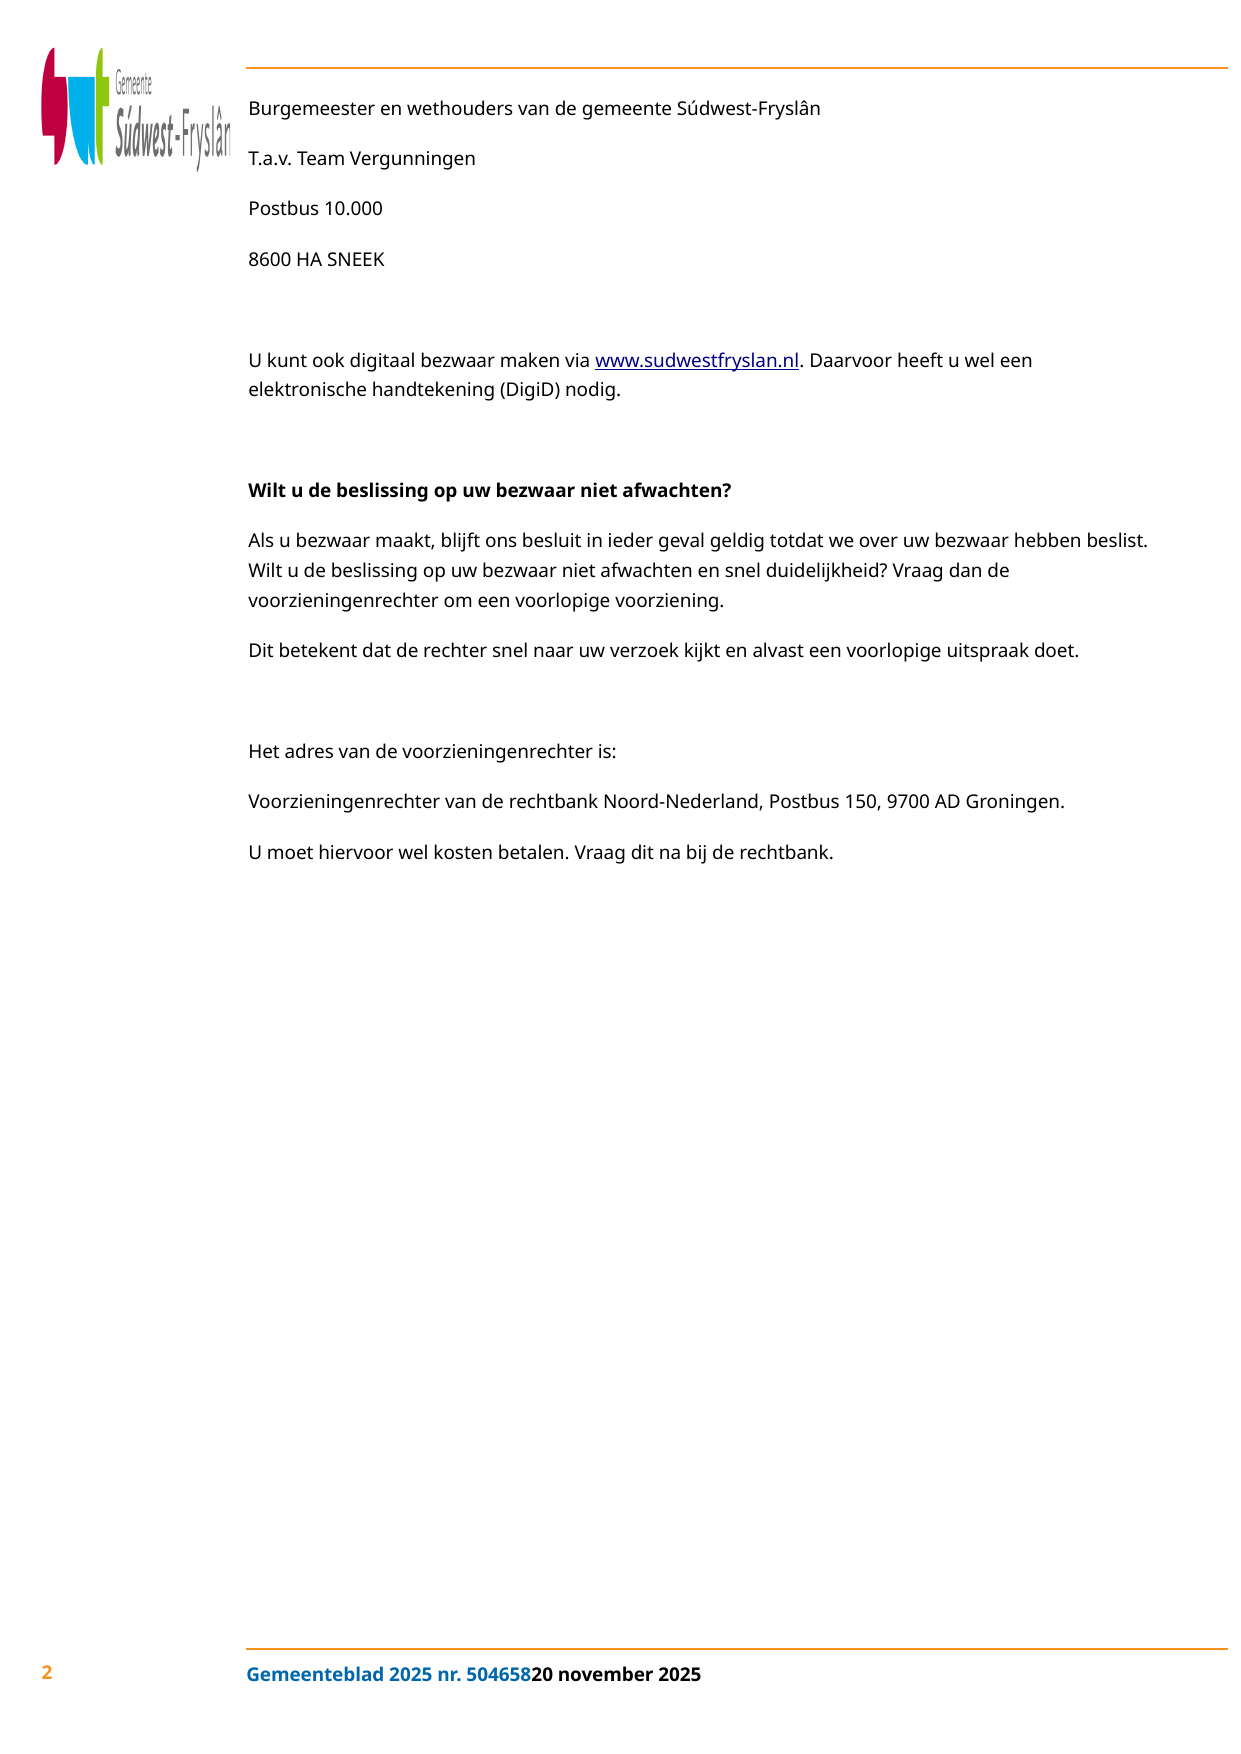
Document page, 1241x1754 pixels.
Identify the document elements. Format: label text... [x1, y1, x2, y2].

text 8600 HA SNEEK [248, 246, 1152, 272]
text Burgemeester en wethouders van de gemeente Súdwest-Fryslân [248, 95, 1152, 121]
text U moet hiervoor wel kosten betalen. Vraag dit na bij de rechtbank. [248, 839, 1152, 865]
text Voorzieningenrechter van de rechtbank Noord-Nederland, Postbus 150, 9700 AD Groningen. [248, 788, 1152, 814]
text T.a.v. Team Vergunningen [248, 145, 1152, 171]
text Postbus 10.000 [248, 196, 1152, 221]
text U kunt ook digitaal bezwaar maken via www.sudwestfryslan.nl. Daarvoor heeft u wel een elektronische handtekening (DigiD) nodig. [248, 347, 1152, 402]
text Dit betekent dat de rechter snel naar uw verzoek kijkt en alvast een voorlopige uitspraak doet. [248, 637, 1152, 663]
text Wilt u de beslissing op uw bezwaar niet afwachten? [248, 477, 1152, 503]
text Als u bezwaar maakt, blijft ons besluit in ieder geval geldig totdat we over uw bezwaar hebben beslist. Wilt u de beslissing op uw bezwaar niet afwachten en snel duidelijkheid? Vraag dan de voorzieningenrechter om een voorlopige voorziening. [248, 528, 1152, 613]
picture [41, 47, 231, 172]
text Het adres van de voorzieningenrechter is: [248, 738, 1152, 764]
